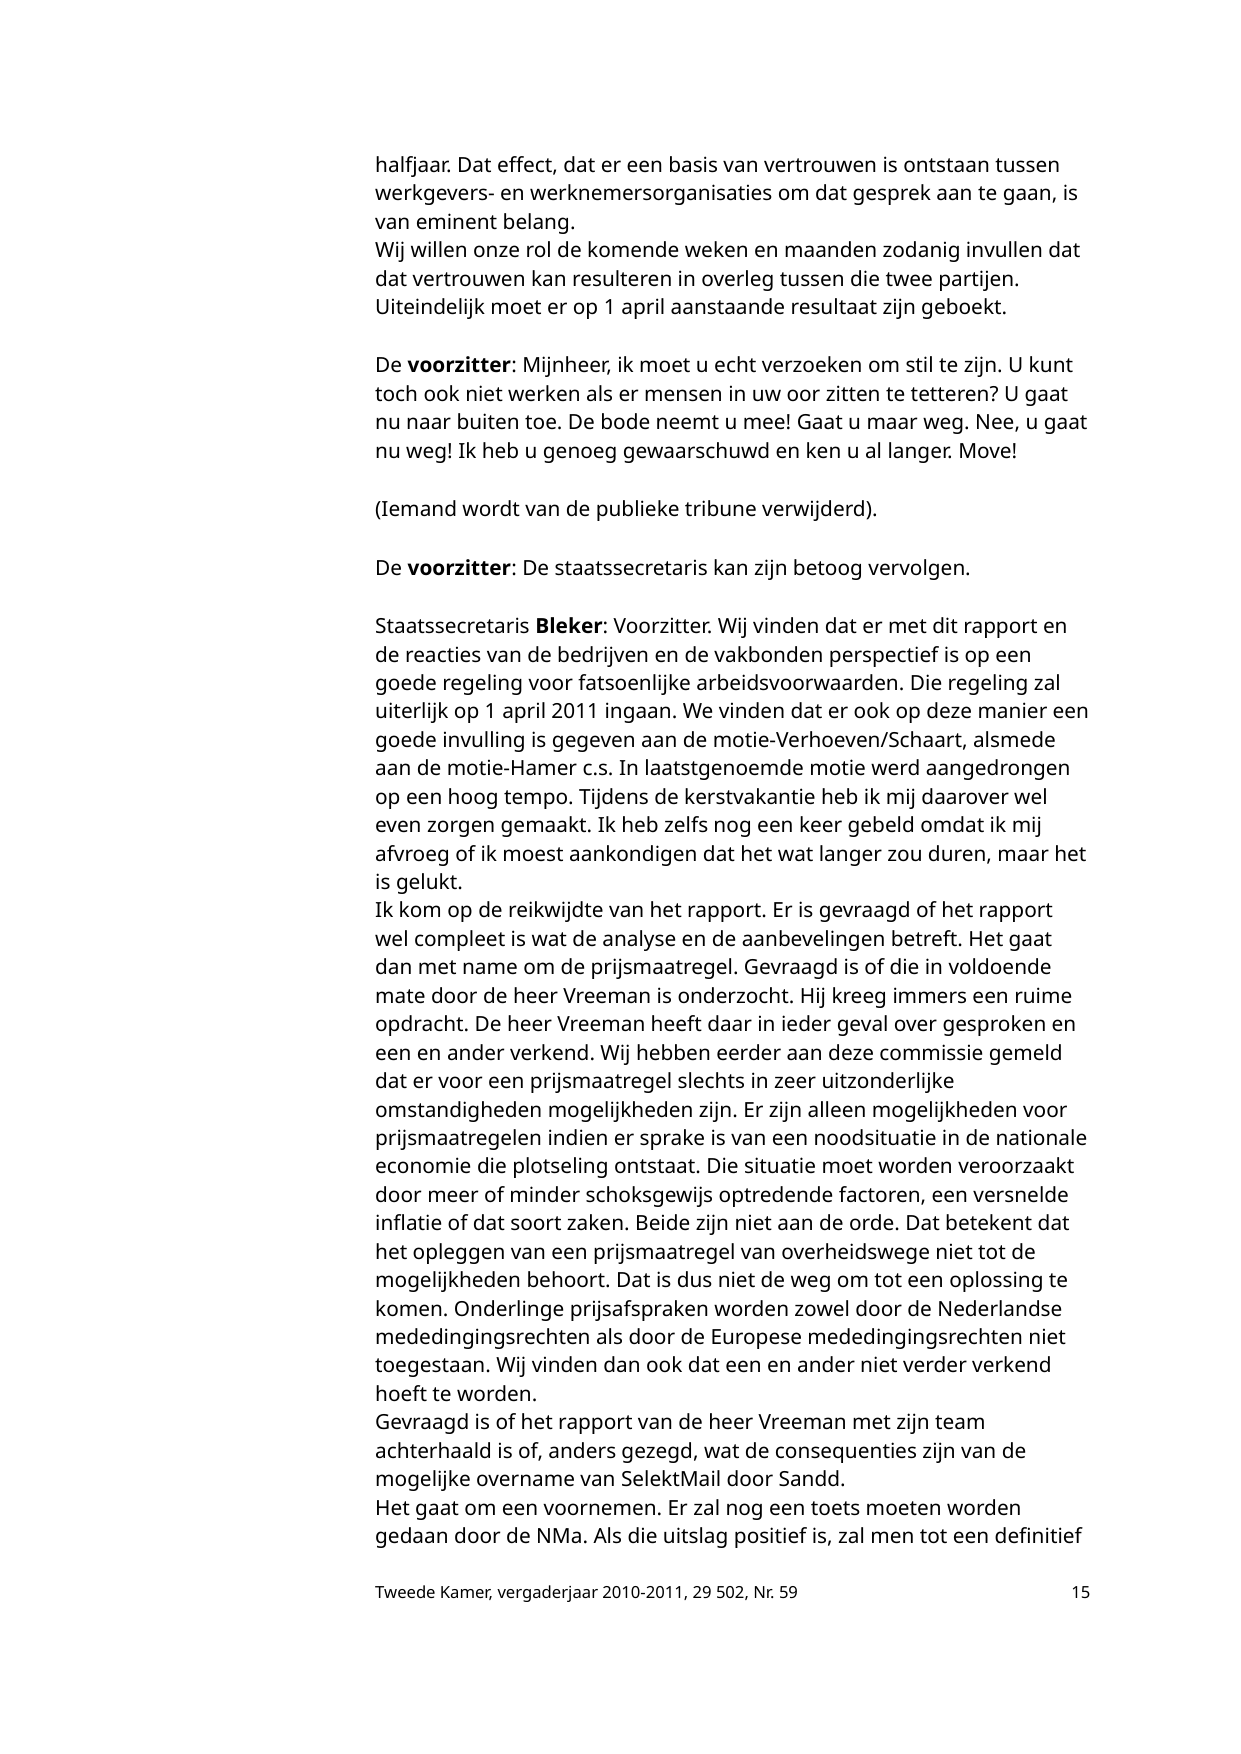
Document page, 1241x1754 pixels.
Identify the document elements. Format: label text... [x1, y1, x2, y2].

text Staatssecretaris Bleker: Voorzitter. Wij vinden dat er met dit rapport en de reacties van de bedrijven en de vakbonden perspectief is op een goede regeling voor fatsoenlijke arbeidsvoorwaarden. Die regeling zal uiterlijk op 1 april 2011 ingaan. We vinden dat er ook op deze manier een goede invulling is gegeven aan de motie-Verhoeven/Schaart, alsmede aan de motie-Hamer c.s. In laatstgenoemde motie werd aangedrongen op een hoog tempo. Tijdens de kerstvakantie heb ik mij daarover wel even zorgen gemaakt. Ik heb zelfs nog een keer gebeld omdat ik mij afvroeg of ik moest aankondigen dat het wat langer zou duren, maar het is gelukt. [375, 611, 1090, 896]
text De voorzitter: De staatssecretaris kan zijn betoog vervolgen. [375, 553, 1090, 581]
text (Iemand wordt van de publieke tribune verwijderd). [375, 494, 1090, 523]
text Gevraagd is of het rapport van de heer Vreeman met zijn team achterhaald is of, anders gezegd, wat de consequenties zijn van de mogelijke overname van SelektMail door Sandd. [375, 1407, 1090, 1493]
text Wij willen onze rol de komende weken en maanden zodanig invullen dat dat vertrouwen kan resulteren in overleg tussen die twee partijen. Uiteindelijk moet er op 1 april aanstaande resultaat zijn geboekt. [375, 235, 1090, 321]
text De voorzitter: Mijnheer, ik moet u echt verzoeken om stil te zijn. U kunt toch ook niet werken als er mensen in uw oor zitten te tetteren? U gaat nu naar buiten toe. De bode neemt u mee! Gaat u maar weg. Nee, u gaat nu weg! Ik heb u genoeg gewaarschuwd en ken u al langer. Move! [375, 351, 1090, 464]
text Ik kom op de reikwijdte van het rapport. Er is gevraagd of het rapport wel compleet is wat de analyse en de aanbevelingen betreft. Het gaat dan met name om de prijsmaatregel. Gevraagd is of die in voldoende mate door de heer Vreeman is onderzocht. Hij kreeg immers een ruime opdracht. De heer Vreeman heeft daar in ieder geval over gesproken en een en ander verkend. Wij hebben eerder aan deze commissie gemeld dat er voor een prijsmaatregel slechts in zeer uitzonderlijke omstandigheden mogelijkheden zijn. Er zijn alleen mogelijkheden voor prijsmaatregelen indien er sprake is van een noodsituatie in de nationale economie die plotseling ontstaat. Die situatie moet worden veroorzaakt door meer of minder schoksgewijs optredende factoren, een versnelde inflatie of dat soort zaken. Beide zijn niet aan de orde. Dat betekent dat het opleggen van een prijsmaatregel van overheidswege niet tot de mogelijkheden behoort. Dat is dus niet de weg om tot een oplossing te komen. Onderlinge prijsafspraken worden zowel door de Nederlandse mededingingsrechten als door de Europese mededingingsrechten niet toegestaan. Wij vinden dan ook dat een en ander niet verder verkend hoeft te worden. [375, 896, 1090, 1407]
text halfjaar. Dat effect, dat er een basis van vertrouwen is ontstaan tussen werkgevers- en werknemersorganisaties om dat gesprek aan te gaan, is van eminent belang. [375, 150, 1090, 235]
text Het gaat om een voornemen. Er zal nog een toets moeten worden gedaan door de NMa. Als die uitslag positief is, zal men tot een definitief [375, 1493, 1090, 1550]
